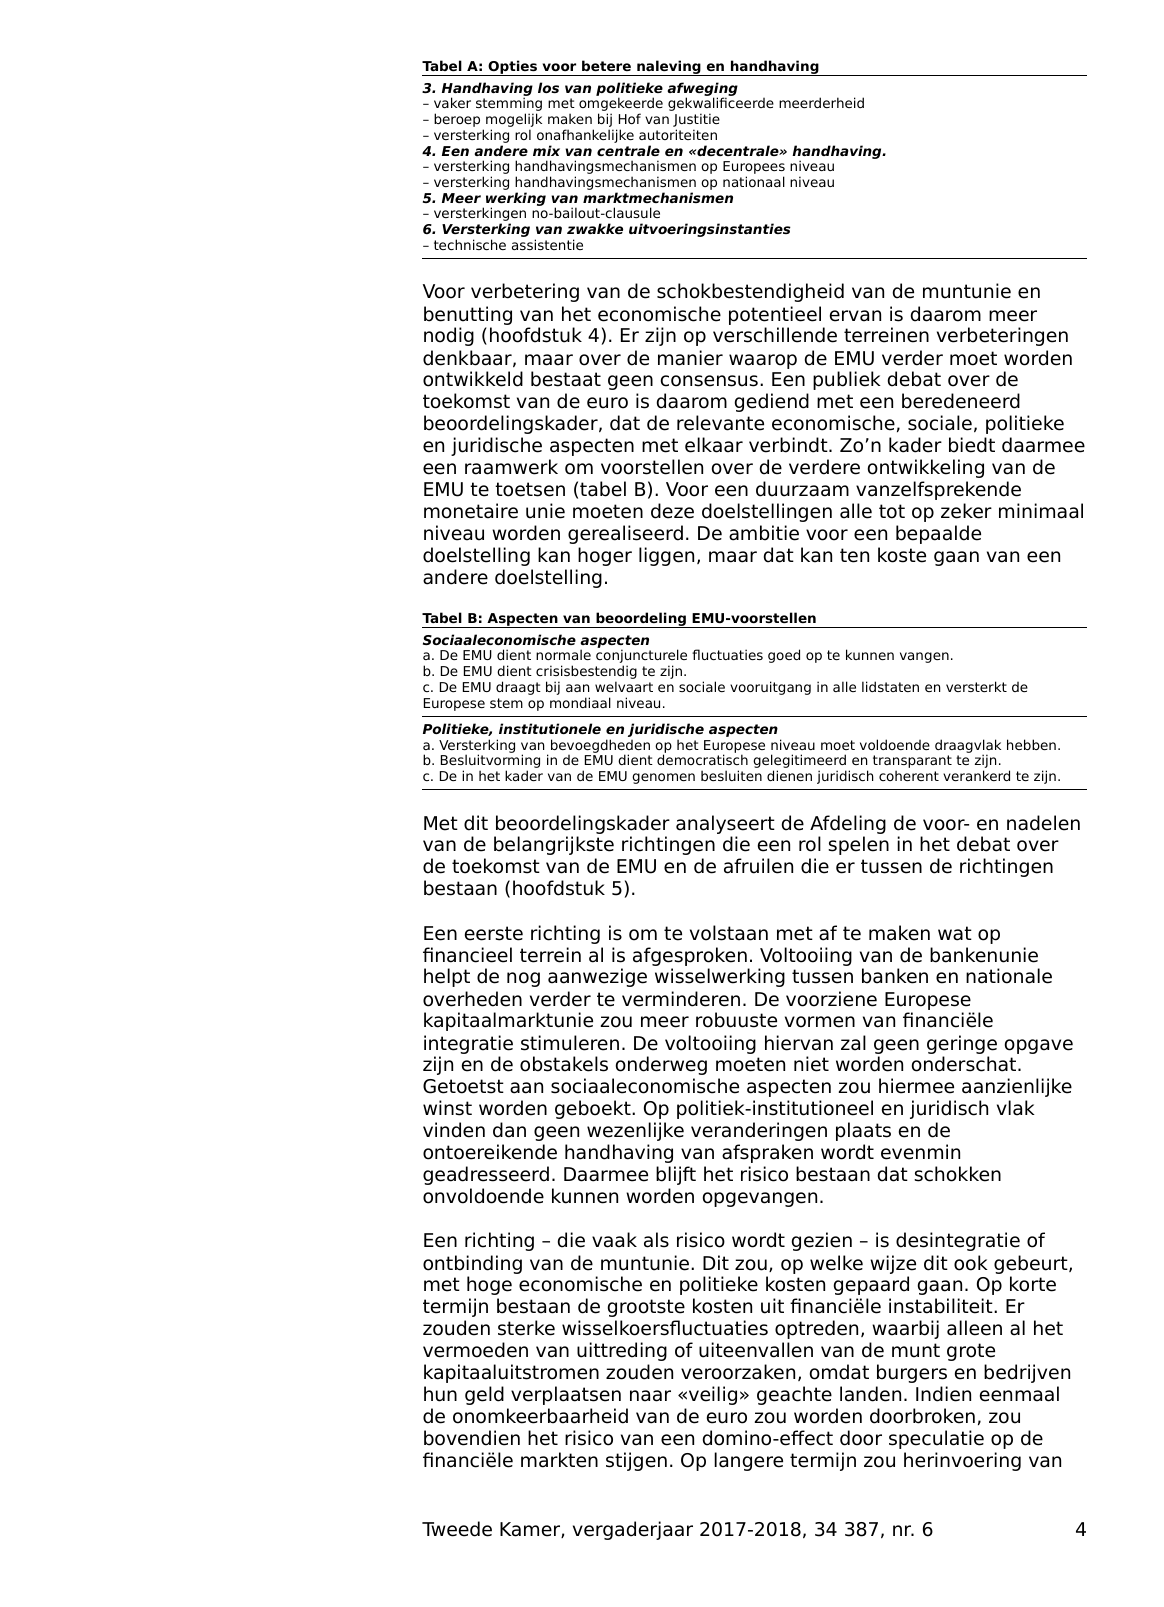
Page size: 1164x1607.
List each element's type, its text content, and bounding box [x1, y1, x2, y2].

text Met dit beoordelingskader analyseert de Afdeling de voor- en nadelen van de belangrijkste richtingen die een rol spelen in het debat over de toekomst van de EMU en de afruilen die er tussen de richtingen bestaan (hoofdstuk 5). [422, 812, 1087, 900]
table_header Tabel B: Aspecten van beoordeling EMU-voorstellen [422, 611, 1087, 627]
text Voor verbetering van de schokbestendigheid van de muntunie en benutting van het economische potentieel ervan is daarom meer nodig (hoofdstuk 4). Er zijn op verschillende terreinen verbeteringen denkbaar, maar over de manier waarop de EMU verder moet worden ontwikkeld bestaat geen consensus. Een publiek debat over de toekomst van de euro is daarom gediend met een beredeneerd beoordelingskader, dat de relevante economische, sociale, politieke en juridische aspecten met elkaar verbindt. Zo’n kader biedt daarmee een raamwerk om voorstellen over de verdere ontwikkeling van de EMU te toetsen (tabel B). Voor een duurzaam vanzelfsprekende monetaire unie moeten deze doelstellingen alle tot op zeker minimaal niveau worden gerealiseerd. De ambitie voor een bepaalde doelstelling kan hoger liggen, maar dat kan ten koste gaan van een andere doelstelling. [422, 281, 1087, 589]
table_cell 3. Handhaving los van politieke afweging – vaker stemming met omgekeerde gekwalificeerde meerderheid – beroep mogelijk maken bij Hof van Justitie – versterking rol onafhankelijke autoriteiten 4. Een andere mix van centrale en «decentrale» handhaving. – versterking handhavingsmechanismen op Europees niveau – versterking handhavingsmechanismen op nationaal niveau 5. Meer werking van marktmechanismen – versterkingen no-bailout-clausule 6. Versterking van zwakke uitvoeringsinstanties – technische assistentie [422, 76, 1087, 258]
table_cell Politieke, institutionele en juridische aspecten a. Versterking van bevoegdheden op het Europese niveau moet voldoende draagvlak hebben. b. Besluitvorming in de EMU dient democratisch gelegitimeerd en transparant te zijn. c. De in het kader van de EMU genomen besluiten dienen juridisch coherent verankerd te zijn. [422, 717, 1087, 789]
text Een eerste richting is om te volstaan met af te maken wat op financieel terrein al is afgesproken. Voltooiing van de bankenunie helpt de nog aanwezige wisselwerking tussen banken en nationale overheden verder te verminderen. De voorziene Europese kapitaalmarktunie zou meer robuuste vormen van financiële integratie stimuleren. De voltooiing hiervan zal geen geringe opgave zijn en de obstakels onderweg moeten niet worden onderschat. Getoetst aan sociaaleconomische aspecten zou hiermee aanzienlijke winst worden geboekt. Op politiek-institutioneel en juridisch vlak vinden dan geen wezenlijke veranderingen plaats en de ontoereikende handhaving van afspraken wordt evenmin geadresseerd. Daarmee blijft het risico bestaan dat schokken onvoldoende kunnen worden opgevangen. [422, 922, 1087, 1208]
table_cell Sociaaleconomische aspecten a. De EMU dient normale conjuncturele fluctuaties goed op te kunnen vangen. b. De EMU dient crisisbestendig te zijn. c. De EMU draagt bij aan welvaart en sociale vooruitgang in alle lidstaten en versterkt de Europese stem op mondiaal niveau. [422, 628, 1087, 716]
text Een richting – die vaak als risico wordt gezien – is desintegratie of ontbinding van de muntunie. Dit zou, op welke wijze dit ook gebeurt, met hoge economische en politieke kosten gepaard gaan. Op korte termijn bestaan de grootste kosten uit financiële instabiliteit. Er zouden sterke wisselkoersfluctuaties optreden, waarbij alleen al het vermoeden van uittreding of uiteenvallen van de munt grote kapitaaluitstromen zouden veroorzaken, omdat burgers en bedrijven hun geld verplaatsen naar «veilig» geachte landen. Indien eenmaal de onomkeerbaarheid van de euro zou worden doorbroken, zou bovendien het risico van een domino-effect door speculatie op de financiële markten stijgen. Op langere termijn zou herinvoering van [422, 1230, 1087, 1472]
table_header Tabel A: Opties voor betere naleving en handhaving [422, 59, 1087, 75]
